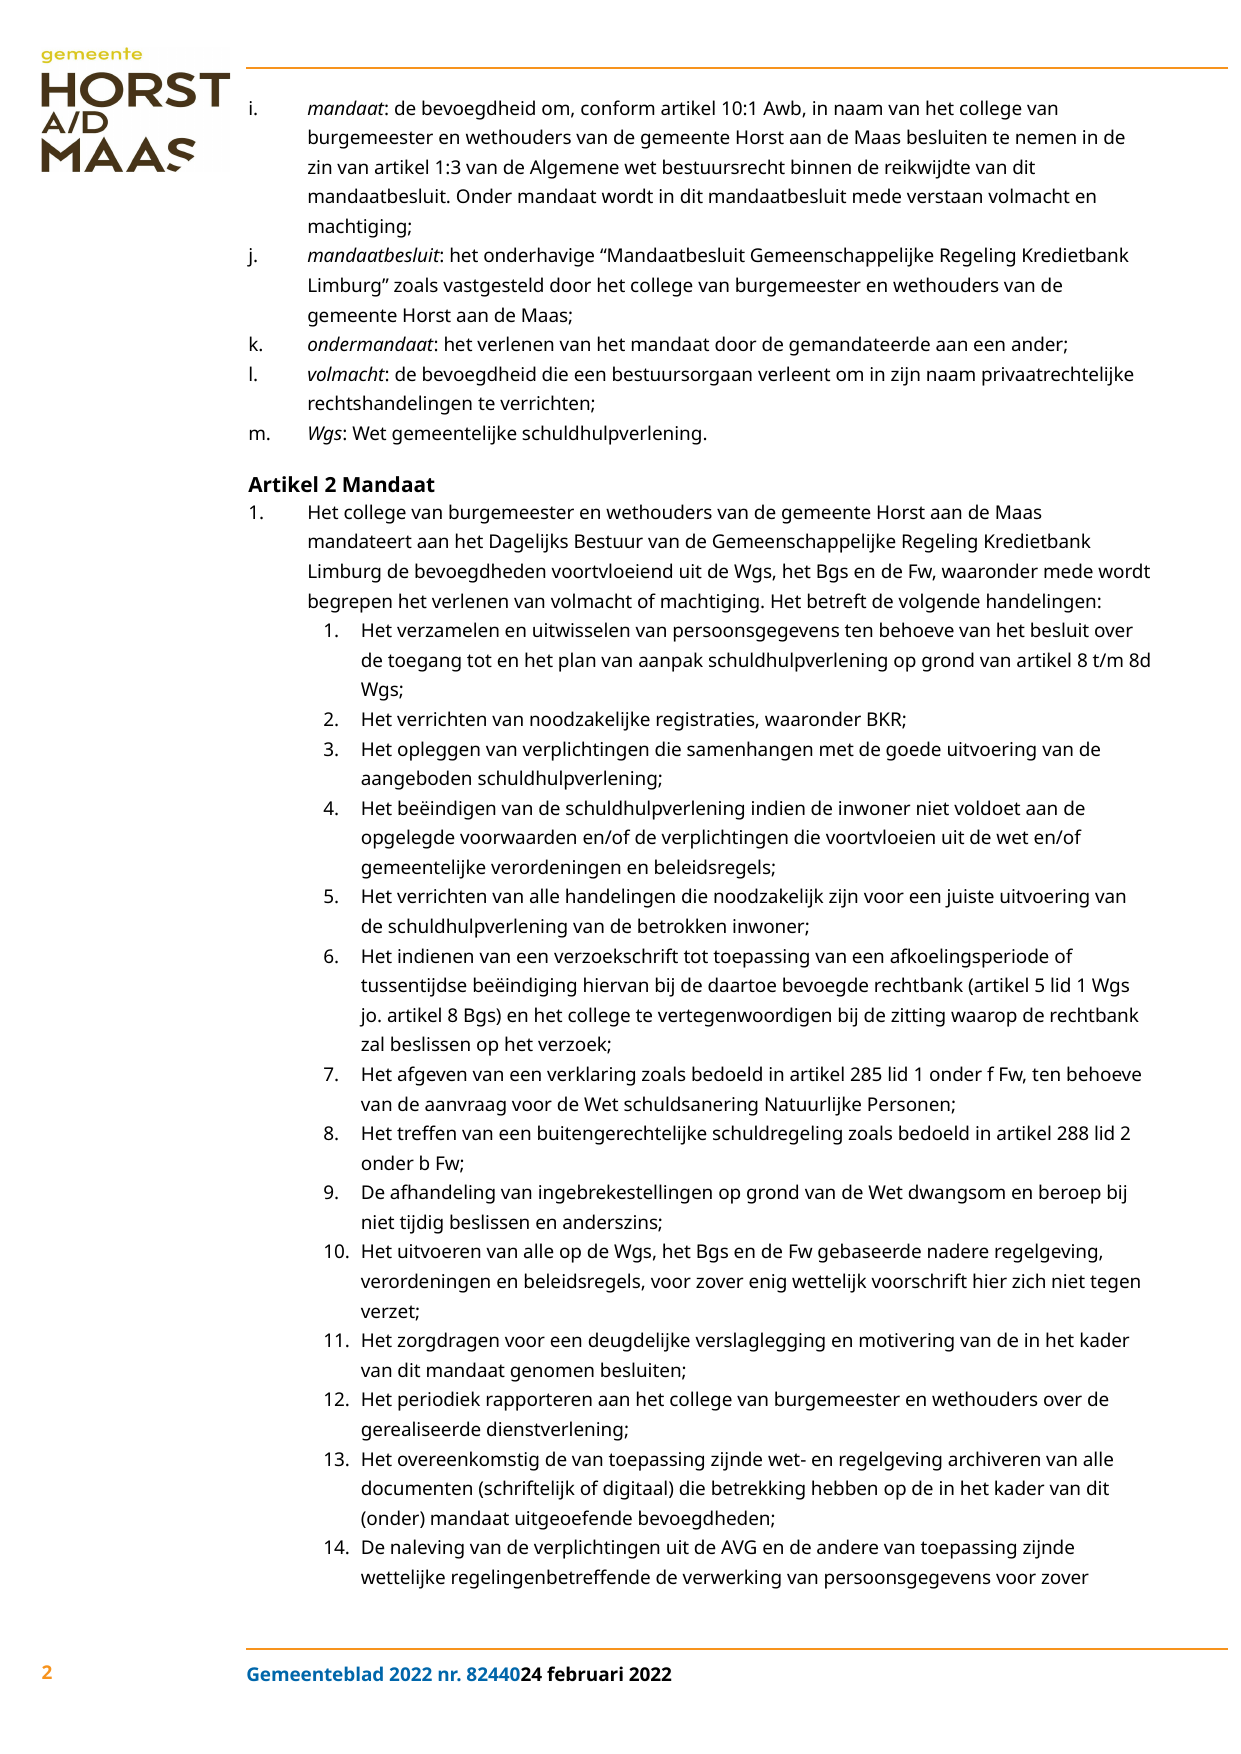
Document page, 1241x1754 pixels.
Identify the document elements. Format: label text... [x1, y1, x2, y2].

list Het treffen van een buitengerechtelijke schuldregeling zoals bedoeld in artikel 288 lid 2 onder b Fw; [323, 1120, 1152, 1176]
list Het verzamelen en uitwisselen van persoonsgegevens ten behoeve van het besluit over de toegang tot en het plan van aanpak schuldhulpverlening op grond van artikel 8 t/m 8d Wgs; [323, 617, 1152, 702]
list Het indienen van een verzoekschrift tot toepassing van een afkoelingsperiode of tussentijdse beëindiging hiervan bij de daartoe bevoegde rechtbank (artikel 5 lid 1 Wgs jo. artikel 8 Bgs) en het college te vertegenwoordigen bij de zitting waarop de rechtbank zal beslissen op het verzoek; [323, 943, 1152, 1057]
list Het periodiek rapporteren aan het college van burgemeester en wethouders over de gerealiseerde dienstverlening; [323, 1387, 1152, 1442]
list mandaat: de bevoegdheid om, conform artikel 10:1 Awb, in naam van het college van burgemeester en wethouders van de gemeente Horst aan de Maas besluiten te nemen in de zin van artikel 1:3 van de Algemene wet bestuursrecht binnen de reikwijdte van dit mandaatbesluit. Onder mandaat wordt in dit mandaatbesluit mede verstaan volmacht en machtiging; [248, 95, 1152, 239]
list Het zorgdragen voor een deugdelijke verslaglegging en motivering van de in het kader van dit mandaat genomen besluiten; [323, 1327, 1152, 1383]
list Het beëindigen van de schuldhulpverlening indien de inwoner niet voldoet aan de opgelegde voorwaarden en/of de verplichtingen die voortvloeien uit de wet en/of gemeentelijke verordeningen en beleidsregels; [323, 795, 1152, 880]
list Het verrichten van alle handelingen die noodzakelijk zijn voor een juiste uitvoering van de schuldhulpverlening van de betrokken inwoner; [323, 884, 1152, 939]
picture [41, 47, 231, 172]
list Het overeenkomstig de van toepassing zijnde wet- en regelgeving archiveren van alle documenten (schriftelijk of digitaal) die betrekking hebben op de in het kader van dit (onder) mandaat uitgeoefende bevoegdheden; [323, 1446, 1152, 1531]
list Het opleggen van verplichtingen die samenhangen met de goede uitvoering van de aangeboden schuldhulpverlening; [323, 736, 1152, 791]
list Het uitvoeren van alle op de Wgs, het Bgs en de Fw gebaseerde nadere regelgeving, verordeningen en beleidsregels, voor zover enig wettelijk voorschrift hier zich niet tegen verzet; [323, 1239, 1152, 1323]
list Wgs: Wet gemeentelijke schuldhulpverlening. [248, 420, 1152, 446]
list Het afgeven van een verklaring zoals bedoeld in artikel 285 lid 1 onder f Fw, ten behoeve van de aanvraag voor de Wet schuldsanering Natuurlijke Personen; [323, 1061, 1152, 1116]
list De afhandeling van ingebrekestellingen op grond van de Wet dwangsom en beroep bij niet tijdig beslissen en anderszins; [323, 1179, 1152, 1235]
list mandaatbesluit: het onderhavige “Mandaatbesluit Gemeenschappelijke Regeling Kredietbank Limburg” zoals vastgesteld door het college van burgemeester en wethouders van de gemeente Horst aan de Maas; [248, 243, 1152, 328]
list Het verrichten van noodzakelijke registraties, waaronder BKR; [323, 706, 1152, 732]
list ondermandaat: het verlenen van het mandaat door de gemandateerde aan een ander; [248, 331, 1152, 357]
list volmacht: de bevoegdheid die een bestuursorgaan verleent om in zijn naam privaatrechtelijke rechtshandelingen te verrichten; [248, 361, 1152, 416]
text Artikel 2 Mandaat [248, 471, 1152, 499]
list De naleving van de verplichtingen uit de AVG en de andere van toepassing zijnde wettelijke regelingenbetreffende de verwerking van persoonsgegevens voor zover [323, 1534, 1152, 1590]
list Het college van burgemeester en wethouders van de gemeente Horst aan de Maas mandateert aan het Dagelijks Bestuur van de Gemeenschappelijke Regeling Kredietbank Limburg de bevoegdheden voortvloeiend uit de Wgs, het Bgs en de Fw, waaronder mede wordt begrepen het verlenen van volmacht of machtiging. Het betreft de volgende handelingen: [248, 499, 1152, 613]
